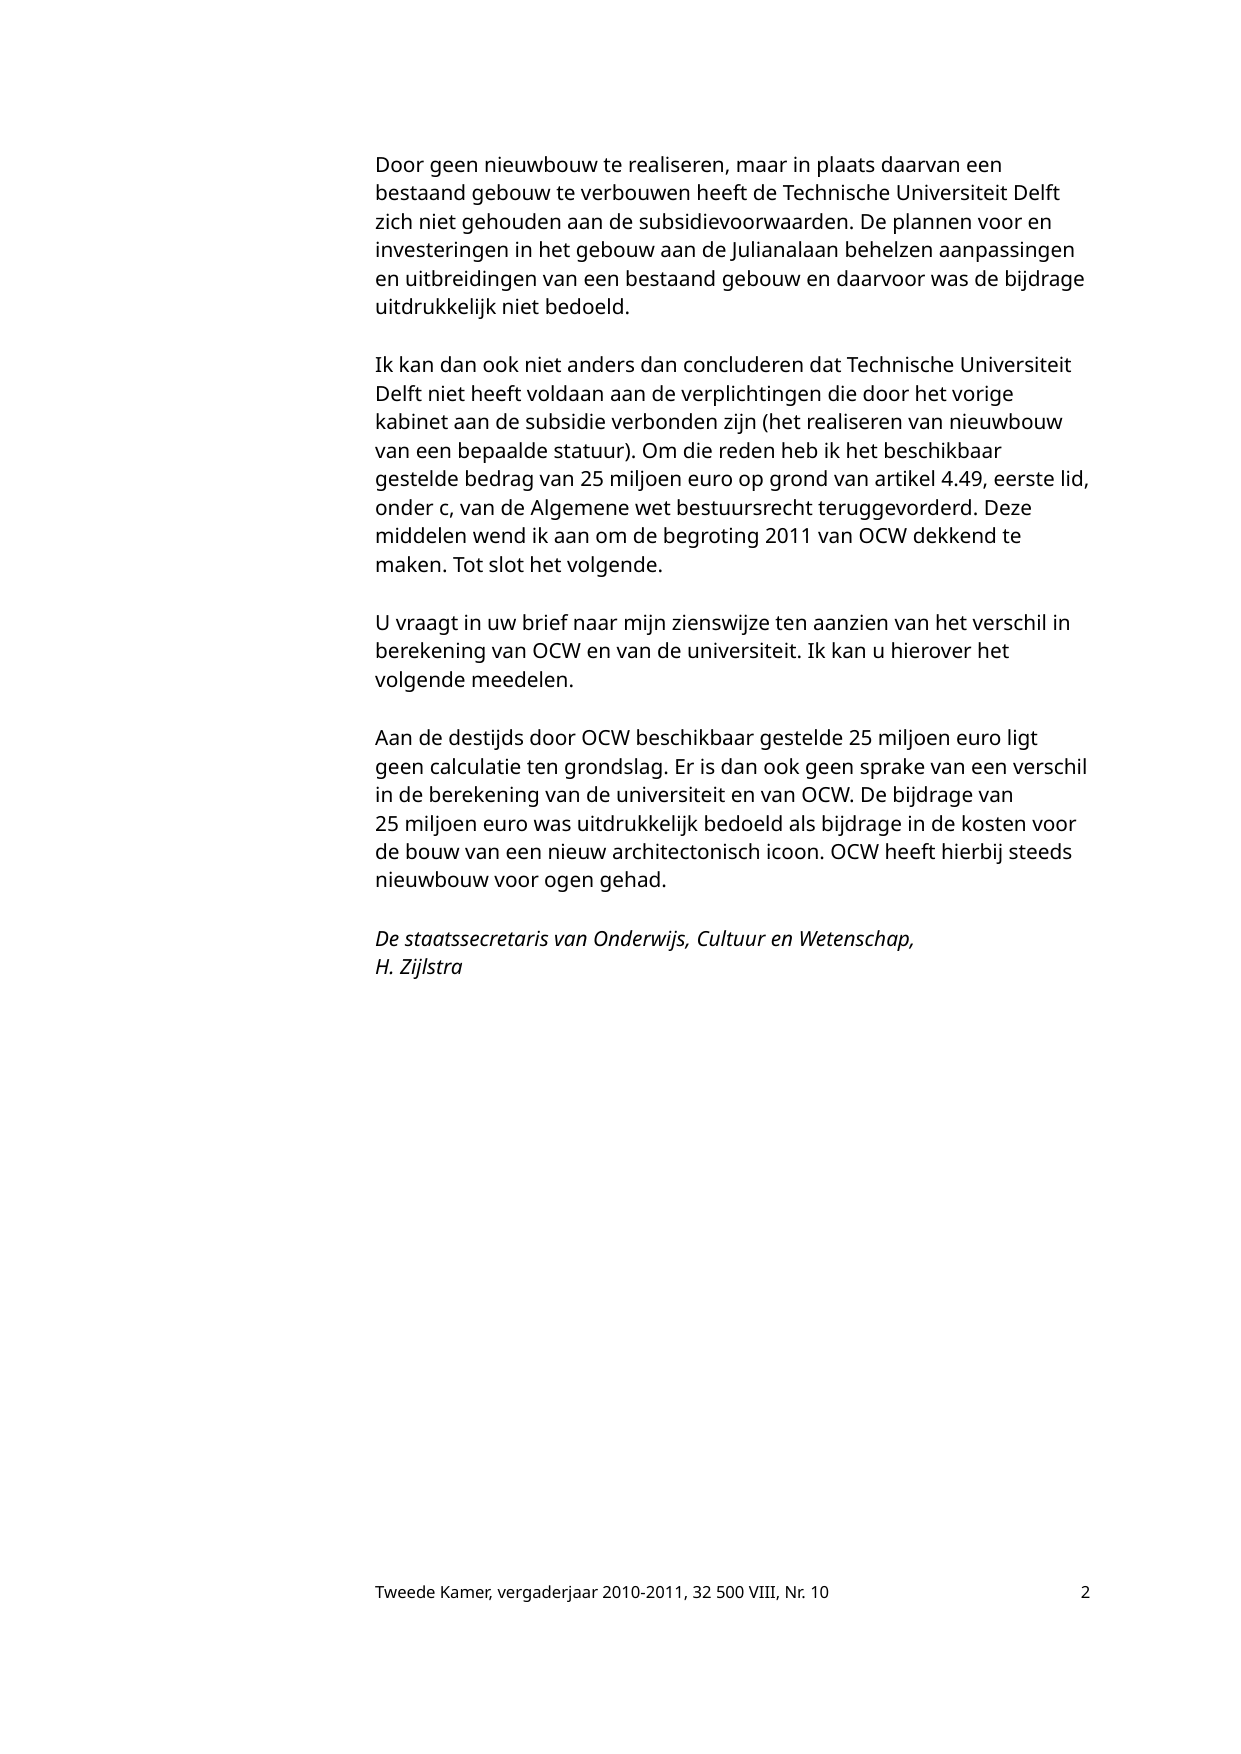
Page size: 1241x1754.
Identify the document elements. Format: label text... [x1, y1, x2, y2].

text H. Zijlstra [375, 952, 1090, 981]
text Door geen nieuwbouw te realiseren, maar in plaats daarvan een bestaand gebouw te verbouwen heeft de Technische Universiteit Delft zich niet gehouden aan de subsidievoorwaarden. De plannen voor en investeringen in het gebouw aan de Julianalaan behelzen aanpassingen en uitbreidingen van een bestaand gebouw en daarvoor was de bijdrage uitdrukkelijk niet bedoeld. [375, 150, 1090, 321]
text De staatssecretaris van Onderwijs, Cultuur en Wetenschap, [375, 924, 1090, 952]
text Aan de destijds door OCW beschikbaar gestelde 25 miljoen euro ligt geen calculatie ten grondslag. Er is dan ook geen sprake van een verschil in de berekening van de universiteit en van OCW. De bijdrage van 25 miljoen euro was uitdrukkelijk bedoeld als bijdrage in de kosten voor de bouw van een nieuw architectonisch icoon. OCW heeft hierbij steeds nieuwbouw voor ogen gehad. [375, 723, 1090, 894]
text U vraagt in uw brief naar mijn zienswijze ten aanzien van het verschil in berekening van OCW en van de universiteit. Ik kan u hierover het volgende meedelen. [375, 608, 1090, 693]
text Ik kan dan ook niet anders dan concluderen dat Technische Universiteit Delft niet heeft voldaan aan de verplichtingen die door het vorige kabinet aan de subsidie verbonden zijn (het realiseren van nieuwbouw van een bepaalde statuur). Om die reden heb ik het beschikbaar gestelde bedrag van 25 miljoen euro op grond van artikel 4.49, eerste lid, onder c, van de Algemene wet bestuursrecht teruggevorderd. Deze middelen wend ik aan om de begroting 2011 van OCW dekkend te maken. Tot slot het volgende. [375, 351, 1090, 578]
